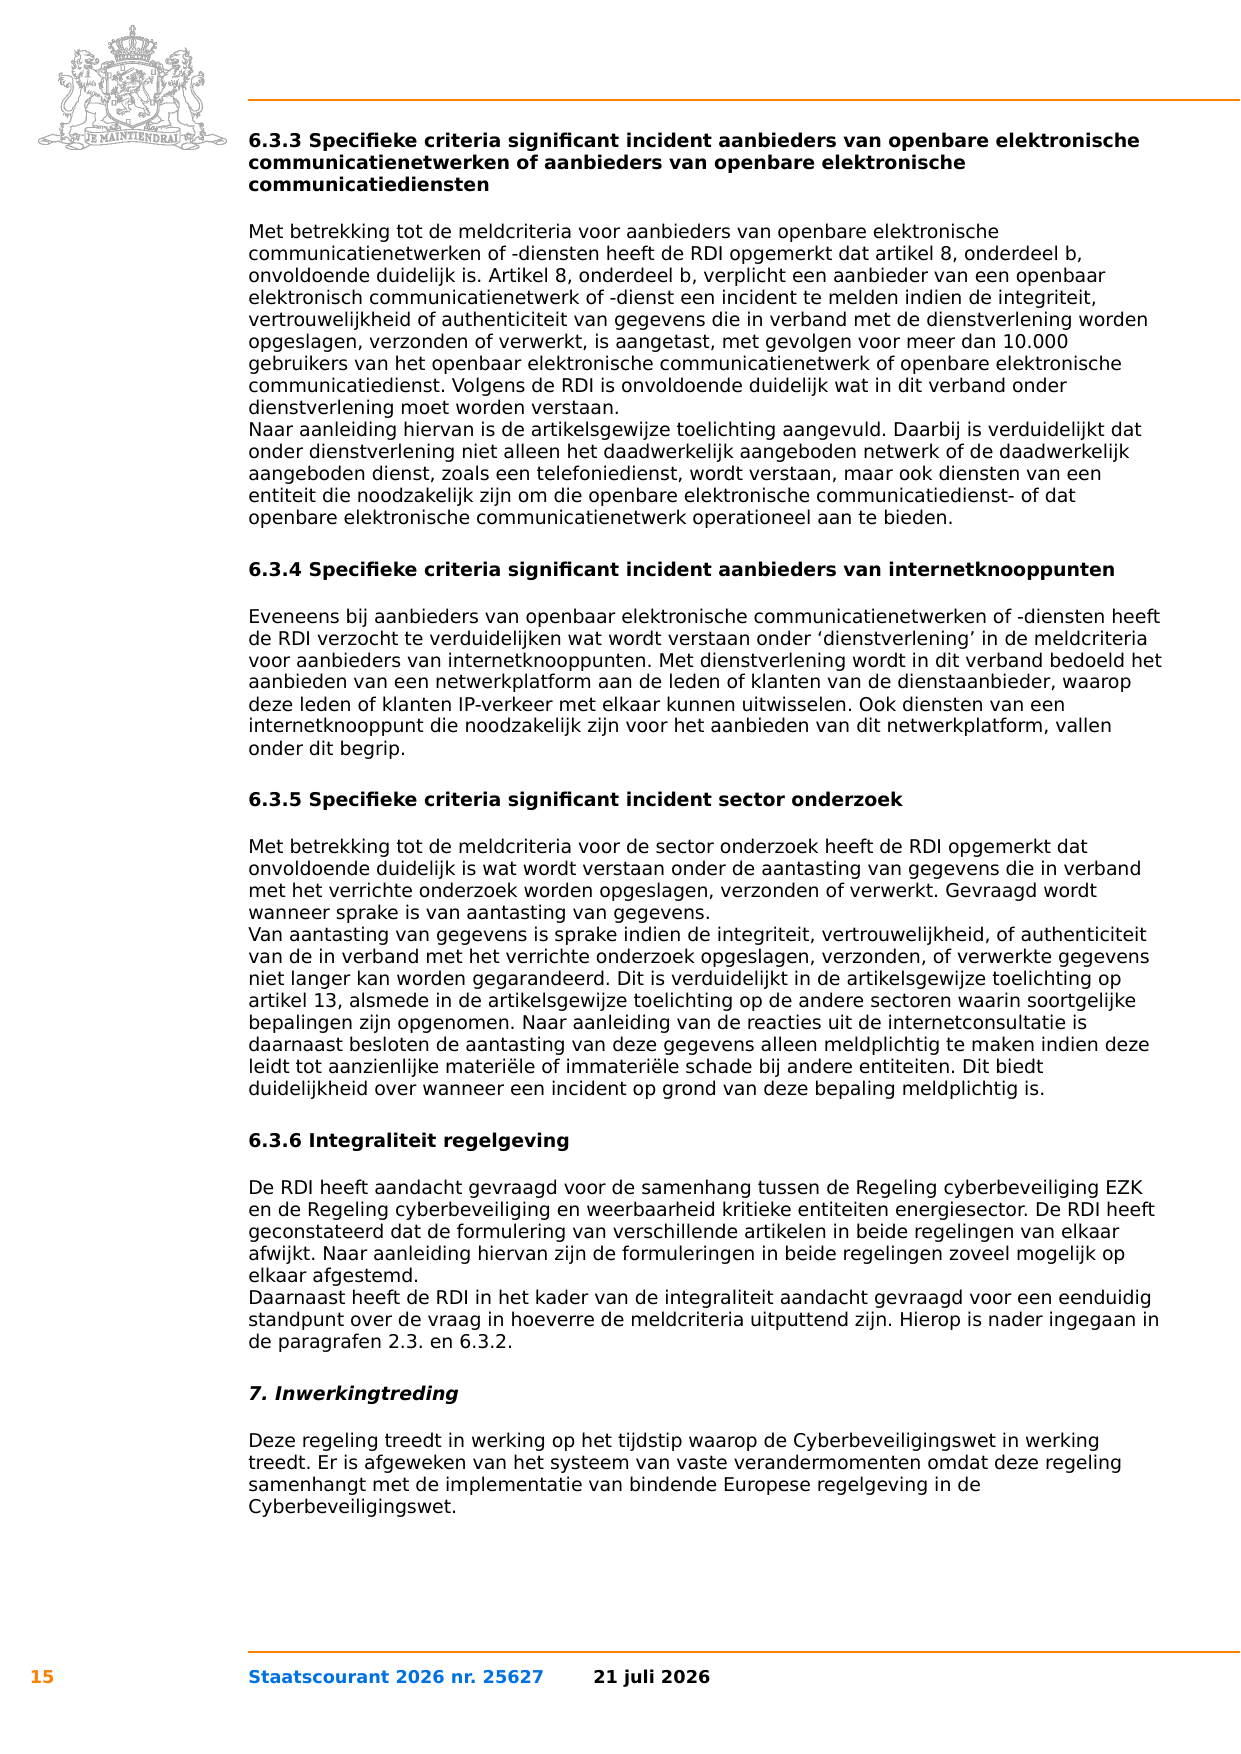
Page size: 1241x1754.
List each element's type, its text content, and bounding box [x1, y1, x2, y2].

text Deze regeling treedt in werking op het tijdstip waarop de Cyberbeveiligingswet in werking treedt. Er is afgeweken van het systeem van vaste verandermomenten omdat deze regeling samenhangt met de implementatie van bindende Europese regelgeving in de Cyberbeveiligingswet. [248, 1430, 1163, 1518]
subtitle 6.3.6 Integraliteit regelgeving [248, 1130, 1163, 1152]
subtitle 6.3.4 Specifieke criteria significant incident aanbieders van internetknooppunten [248, 558, 1163, 581]
text Van aantasting van gegevens is sprake indien de integriteit, vertrouwelijkheid, of authenticiteit van de in verband met het verrichte onderzoek opgeslagen, verzonden, of verwerkte gegevens niet langer kan worden gegarandeerd. Dit is verduidelijkt in de artikelsgewijze toelichting op artikel 13, alsmede in de artikelsgewijze toelichting op de andere sectoren waarin soortgelijke bepalingen zijn opgenomen. Naar aanleiding van de reacties uit de internetconsultatie is daarnaast besloten de aantasting van deze gegevens alleen meldplichtig te maken indien deze leidt tot aanzienlijke materiële of immateriële schade bij andere entiteiten. Dit biedt duidelijkheid over wanneer een incident op grond van deze bepaling meldplichtig is. [248, 924, 1163, 1100]
subtitle 7. Inwerkingtreding [248, 1383, 1163, 1405]
text Daarnaast heeft de RDI in het kader van de integraliteit aandacht gevraagd voor een eenduidig standpunt over de vraag in hoeverre de meldcriteria uitputtend zijn. Hierop is nader ingegaan in de paragrafen 2.3. en 6.3.2. [248, 1287, 1163, 1353]
subtitle 6.3.5 Specifieke criteria significant incident sector onderzoek [248, 789, 1163, 811]
text Eveneens bij aanbieders van openbaar elektronische communicatienetwerken of -diensten heeft de RDI verzocht te verduidelijken wat wordt verstaan onder ‘dienstverlening’ in de meldcriteria voor aanbieders van internetknooppunten. Met dienstverlening wordt in dit verband bedoeld het aanbieden van een netwerkplatform aan de leden of klanten van de dienstaanbieder, waarop deze leden of klanten IP-verkeer met elkaar kunnen uitwisselen. Ook diensten van een internetknooppunt die noodzakelijk zijn voor het aanbieden van dit netwerkplatform, vallen onder dit begrip. [248, 606, 1163, 759]
text De RDI heeft aandacht gevraagd voor de samenhang tussen de Regeling cyberbeveiliging EZK en de Regeling cyberbeveiliging en weerbaarheid kritieke entiteiten energiesector. De RDI heeft geconstateerd dat de formulering van verschillende artikelen in beide regelingen van elkaar afwijkt. Naar aanleiding hiervan zijn de formuleringen in beide regelingen zoveel mogelijk op elkaar afgestemd. [248, 1177, 1163, 1287]
text Met betrekking tot de meldcriteria voor de sector onderzoek heeft de RDI opgemerkt dat onvoldoende duidelijk is wat wordt verstaan onder de aantasting van gegevens die in verband met het verrichte onderzoek worden opgeslagen, verzonden of verwerkt. Gevraagd wordt wanneer sprake is van aantasting van gegevens. [248, 836, 1163, 924]
text Met betrekking tot de meldcriteria voor aanbieders van openbare elektronische communicatienetwerken of -diensten heeft de RDI opgemerkt dat artikel 8, onderdeel b, onvoldoende duidelijk is. Artikel 8, onderdeel b, verplicht een aanbieder van een openbaar elektronisch communicatienetwerk of -dienst een incident te melden indien de integriteit, vertrouwelijkheid of authenticiteit van gegevens die in verband met de dienstverlening worden opgeslagen, verzonden of verwerkt, is aangetast, met gevolgen voor meer dan 10.000 gebruikers van het openbaar elektronische communicatienetwerk of openbare elektronische communicatiedienst. Volgens de RDI is onvoldoende duidelijk wat in dit verband onder dienstverlening moet worden verstaan. [248, 221, 1163, 419]
subtitle 6.3.3 Specifieke criteria significant incident aanbieders van openbare elektronische communicatienetwerken of aanbieders van openbare elektronische communicatiediensten [248, 130, 1163, 196]
text Naar aanleiding hiervan is de artikelsgewijze toelichting aangevuld. Daarbij is verduidelijkt dat onder dienstverlening niet alleen het daadwerkelijk aangeboden netwerk of de daadwerkelijk aangeboden dienst, zoals een telefoniedienst, wordt verstaan, maar ook diensten van een entiteit die noodzakelijk zijn om die openbare elektronische communicatiedienst- of dat openbare elektronische communicatienetwerk operationeel aan te bieden. [248, 419, 1163, 528]
picture [38, 25, 227, 150]
